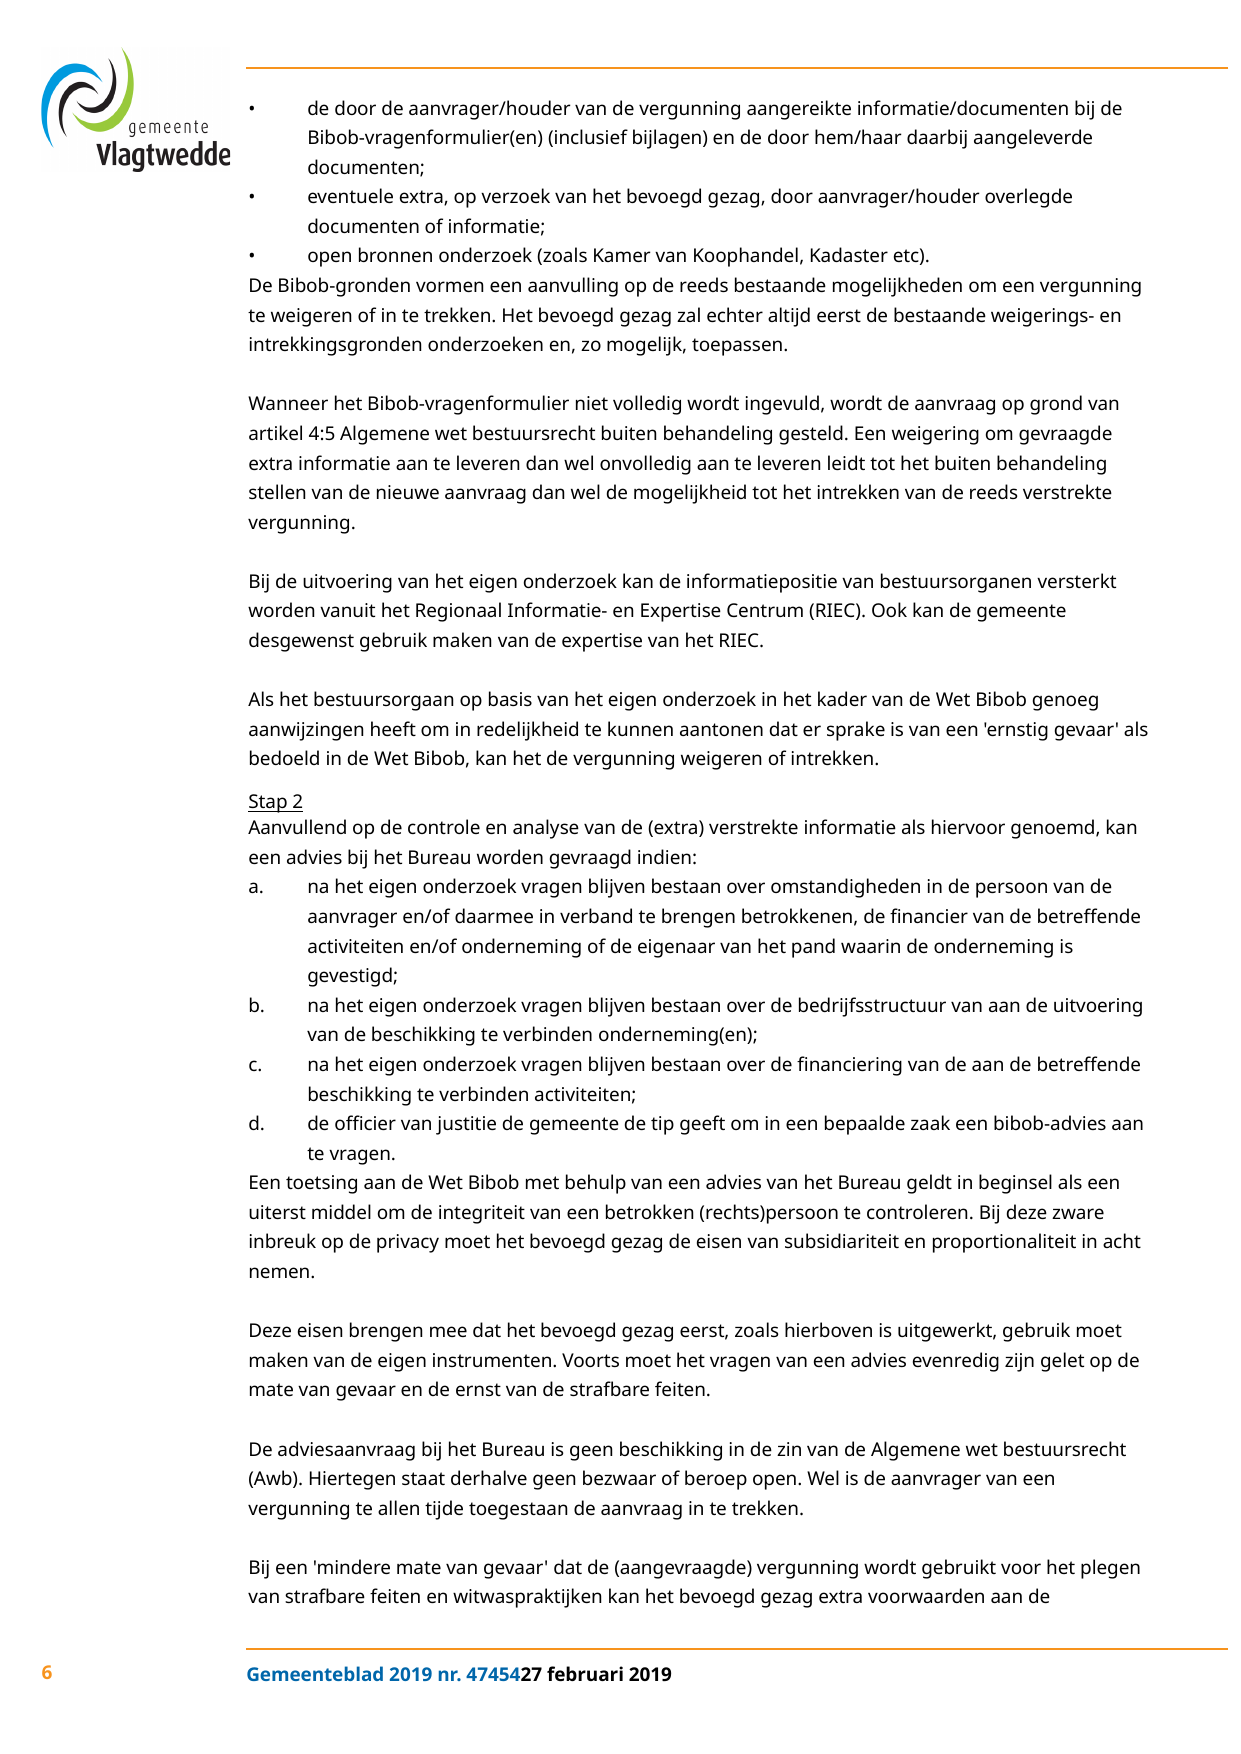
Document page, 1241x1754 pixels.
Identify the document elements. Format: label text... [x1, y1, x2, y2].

text Deze eisen brengen mee dat het bevoegd gezag eerst, zoals hierboven is uitgewerkt, gebruik moet maken van de eigen instrumenten. Voorts moet het vragen van een advies evenredig zijn gelet op de mate van gevaar en de ernst van de strafbare feiten. [248, 1317, 1152, 1402]
list na het eigen onderzoek vragen blijven bestaan over de financiering van de aan de betreffende beschikking te verbinden activiteiten; [248, 1051, 1152, 1106]
picture [41, 47, 231, 172]
list eventuele extra, op verzoek van het bevoegd gezag, door aanvrager/houder overlegde documenten of informatie; [248, 183, 1152, 239]
list open bronnen onderzoek (zoals Kamer van Koophandel, Kadaster etc). [248, 243, 1152, 268]
text Bij de uitvoering van het eigen onderzoek kan de informatiepositie van bestuursorganen versterkt worden vanuit het Regionaal Informatie- en Expertise Centrum (RIEC). Ook kan de gemeente desgewenst gebruik maken van de expertise van het RIEC. [248, 568, 1152, 653]
list de officier van justitie de gemeente de tip geeft om in een bepaalde zaak een bibob-advies aan te vragen. [248, 1110, 1152, 1166]
list na het eigen onderzoek vragen blijven bestaan over omstandigheden in de persoon van de aanvrager en/of daarmee in verband te brengen betrokkenen, de financier van de betreffende activiteiten en/of onderneming of de eigenaar van het pand waarin de onderneming is gevestigd; [248, 874, 1152, 988]
list na het eigen onderzoek vragen blijven bestaan over de bedrijfsstructuur van aan de uitvoering van de beschikking te verbinden onderneming(en); [248, 992, 1152, 1047]
text De Bibob-gronden vormen een aanvulling op de reeds bestaande mogelijkheden om een vergunning te weigeren of in te trekken. Het bevoegd gezag zal echter altijd eerst de bestaande weigerings- en intrekkingsgronden onderzoeken en, zo mogelijk, toepassen. [248, 272, 1152, 357]
text Als het bestuursorgaan op basis van het eigen onderzoek in het kader van de Wet Bibob genoeg aanwijzingen heeft om in redelijkheid te kunnen aantonen dat er sprake is van een 'ernstig gevaar' als bedoeld in de Wet Bibob, kan het de vergunning weigeren of intrekken. [248, 686, 1152, 771]
text De adviesaanvraag bij het Bureau is geen beschikking in de zin van de Algemene wet bestuursrecht (Awb). Hiertegen staat derhalve geen bezwaar of beroep open. Wel is de aanvrager van een vergunning te allen tijde toegestaan de aanvraag in te trekken. [248, 1436, 1152, 1521]
text Bij een 'mindere mate van gevaar' dat de (aangevraagde) vergunning wordt gebruikt voor het plegen van strafbare feiten en witwaspraktijken kan het bevoegd gezag extra voorwaarden aan de [248, 1554, 1152, 1609]
text Een toetsing aan de Wet Bibob met behulp van een advies van het Bureau geldt in beginsel als een uiterst middel om de integriteit van een betrokken (rechts)persoon te controleren. Bij deze zware inbreuk op de privacy moet het bevoegd gezag de eisen van subsidiariteit en proportionaliteit in acht nemen. [248, 1169, 1152, 1284]
text Stap 2 [248, 789, 1152, 814]
text Aanvullend op de controle en analyse van de (extra) verstrekte informatie als hiervoor genoemd, kan een advies bij het Bureau worden gevraagd indien: [248, 814, 1152, 870]
text Wanneer het Bibob-vragenformulier niet volledig wordt ingevuld, wordt de aanvraag op grond van artikel 4:5 Algemene wet bestuursrecht buiten behandeling gesteld. Een weigering om gevraagde extra informatie aan te leveren dan wel onvolledig aan te leveren leidt tot het buiten behandeling stellen van de nieuwe aanvraag dan wel de mogelijkheid tot het intrekken van de reeds verstrekte vergunning. [248, 391, 1152, 535]
list de door de aanvrager/houder van de vergunning aangereikte informatie/documenten bij de Bibob-vragenformulier(en) (inclusief bijlagen) en de door hem/haar daarbij aangeleverde documenten; [248, 95, 1152, 180]
